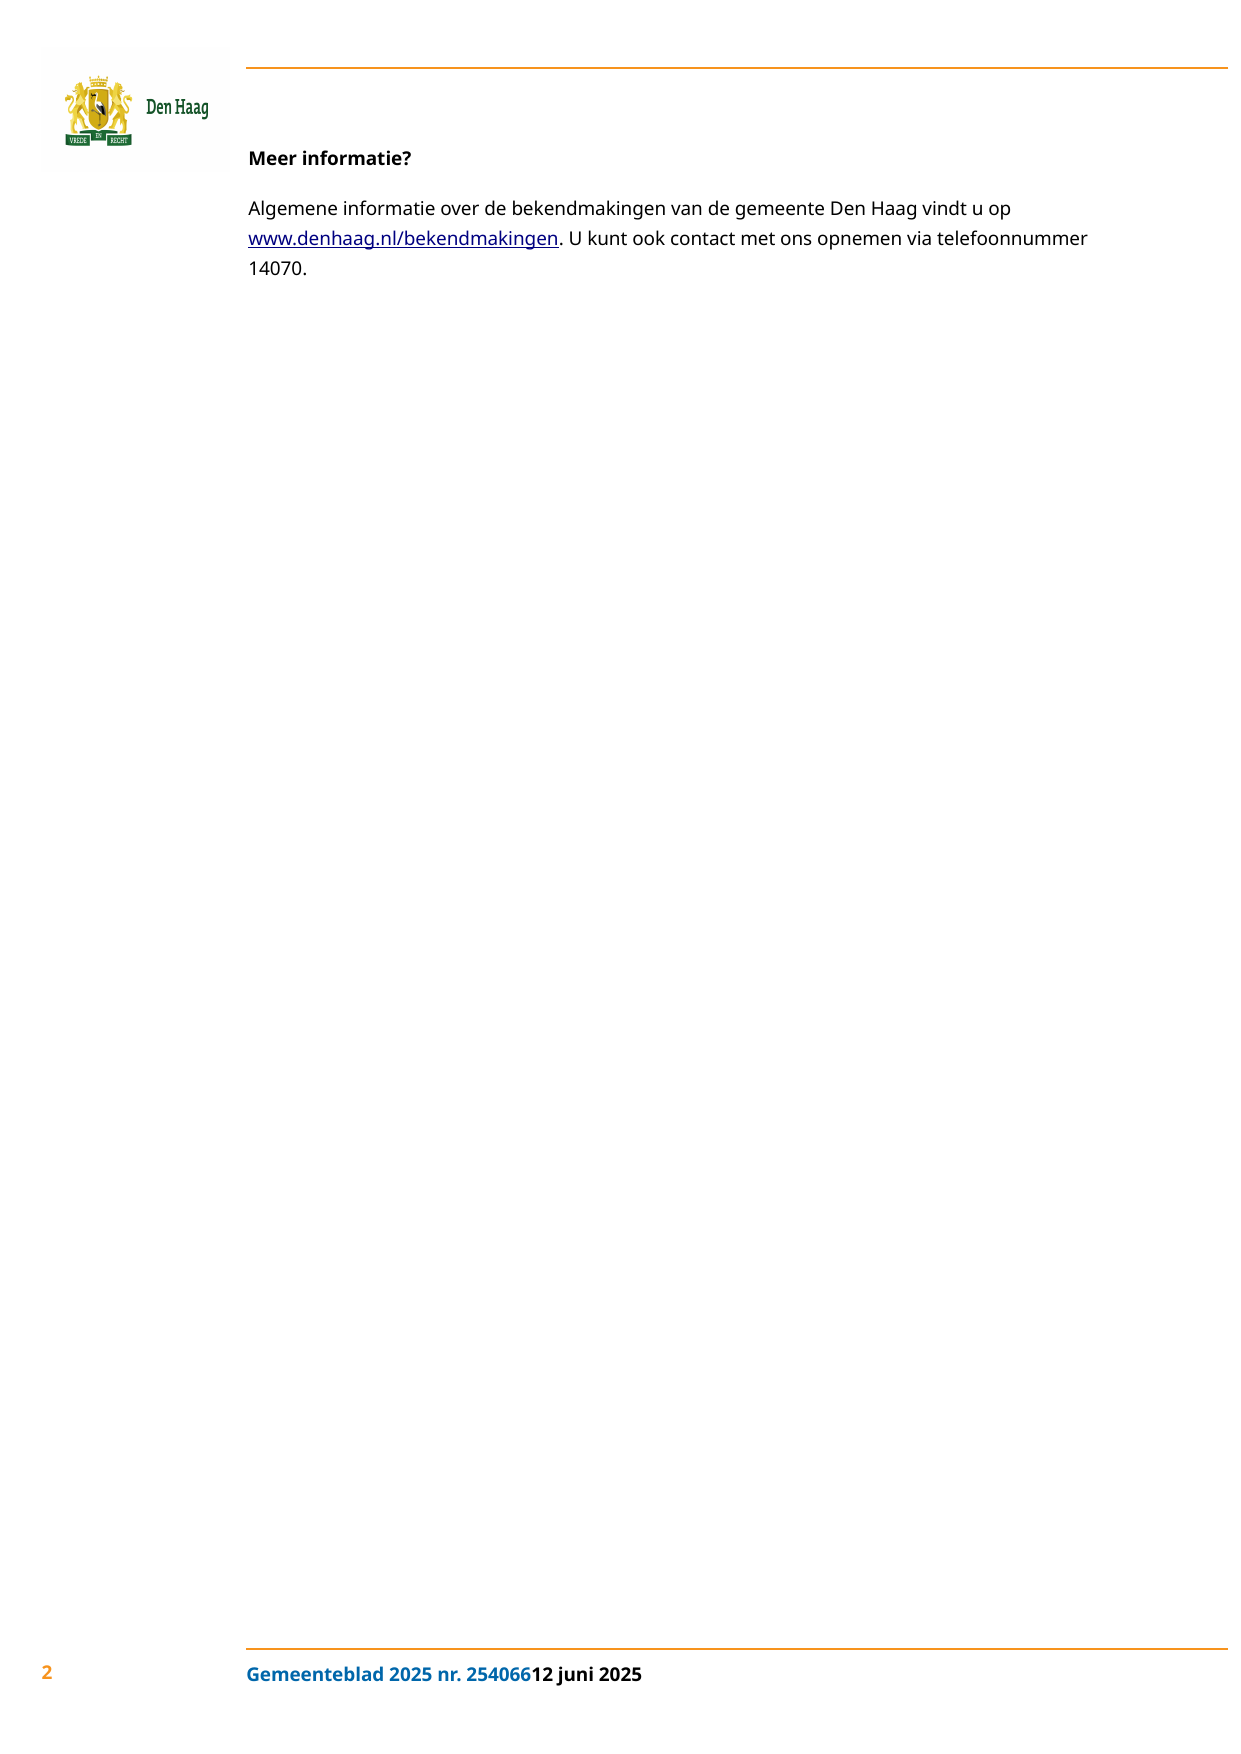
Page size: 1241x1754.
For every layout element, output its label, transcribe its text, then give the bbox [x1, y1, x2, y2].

text Algemene informatie over de bekendmakingen van de gemeente Den Haag vindt u op www.denhaag.nl/bekendmakingen. U kunt ook contact met ons opnemen via telefoonnummer 14070. [248, 196, 1152, 281]
picture [41, 47, 231, 172]
text Meer informatie? [248, 145, 1152, 171]
